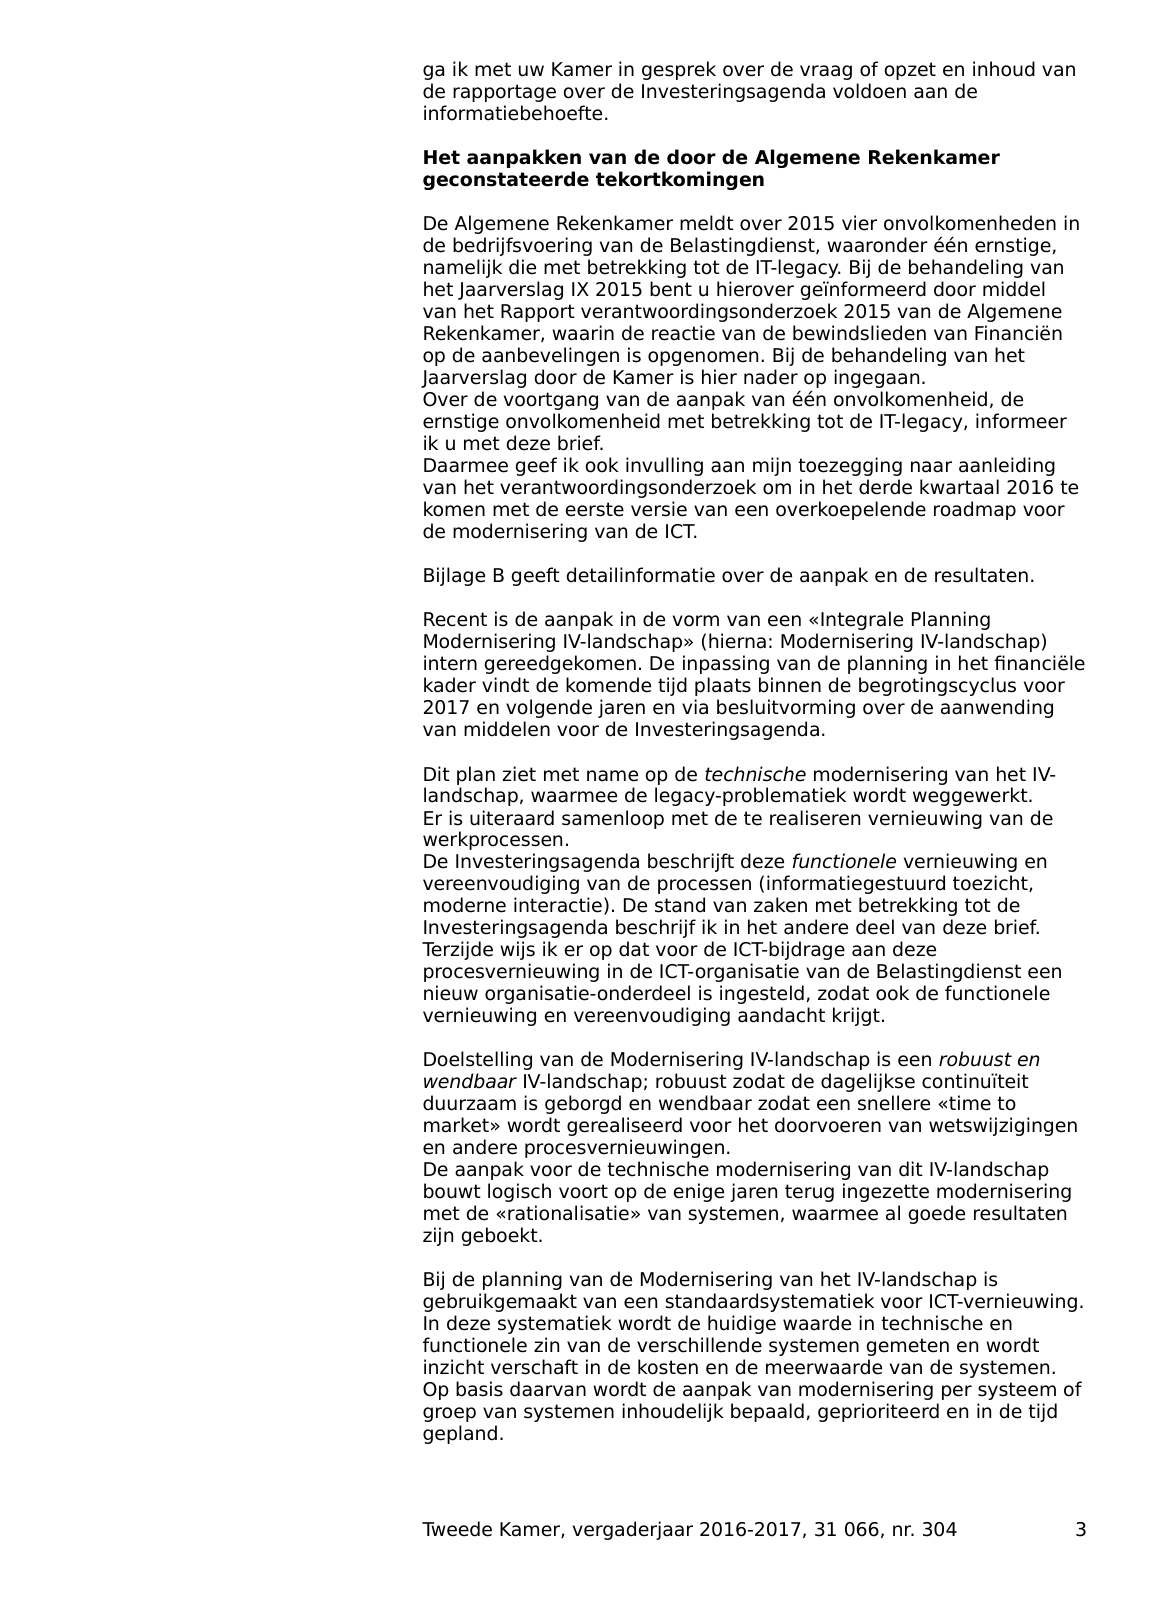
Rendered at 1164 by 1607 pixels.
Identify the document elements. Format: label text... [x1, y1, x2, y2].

text Doelstelling van de Modernisering IV-landschap is een robuust en wendbaar IV-landschap; robuust zodat de dagelijkse continuïteit duurzaam is geborgd en wendbaar zodat een snellere «time to market» wordt gerealiseerd voor het doorvoeren van wetswijzigingen en andere procesvernieuwingen. [422, 1049, 1087, 1159]
text De Investeringsagenda beschrijft deze functionele vernieuwing en vereenvoudiging van de processen (informatiegestuurd toezicht, moderne interactie). De stand van zaken met betrekking tot de Investeringsagenda beschrijf ik in het andere deel van deze brief. Terzijde wijs ik er op dat voor de ICT-bijdrage aan deze procesvernieuwing in de ICT-organisatie van de Belastingdienst een nieuw organisatie-onderdeel is ingesteld, zodat ook de functionele vernieuwing en vereenvoudiging aandacht krijgt. [422, 851, 1087, 1027]
text Er is uiteraard samenloop met de te realiseren vernieuwing van de werkprocessen. [422, 807, 1087, 851]
text De aanpak voor de technische modernisering van dit IV-landschap bouwt logisch voort op de enige jaren terug ingezette modernisering met de «rationalisatie» van systemen, waarmee al goede resultaten zijn geboekt. [422, 1159, 1087, 1247]
text ga ik met uw Kamer in gesprek over de vraag of opzet en inhoud van de rapportage over de Investeringsagenda voldoen aan de informatiebehoefte. [422, 59, 1087, 125]
subtitle Het aanpakken van de door de Algemene Rekenkamer geconstateerde tekortkomingen [422, 147, 1087, 191]
text De Algemene Rekenkamer meldt over 2015 vier onvolkomenheden in de bedrijfsvoering van de Belastingdienst, waaronder één ernstige, namelijk die met betrekking tot de IT-legacy. Bij de behandeling van het Jaarverslag IX 2015 bent u hierover geïnformeerd door middel van het Rapport verantwoordingsonderzoek 2015 van de Algemene Rekenkamer, waarin de reactie van de bewindslieden van Financiën op de aanbevelingen is opgenomen. Bij de behandeling van het Jaarverslag door de Kamer is hier nader op ingegaan. [422, 213, 1087, 389]
text Over de voortgang van de aanpak van één onvolkomenheid, de ernstige onvolkomenheid met betrekking tot de IT-legacy, informeer ik u met deze brief. [422, 389, 1087, 455]
text Bij de planning van de Modernisering van het IV-landschap is gebruikgemaakt van een standaardsystematiek voor ICT-vernieuwing. In deze systematiek wordt de huidige waarde in technische en functionele zin van de verschillende systemen gemeten en wordt inzicht verschaft in de kosten en de meerwaarde van de systemen. Op basis daarvan wordt de aanpak van modernisering per systeem of groep van systemen inhoudelijk bepaald, geprioriteerd en in de tijd gepland. [422, 1269, 1087, 1445]
text Recent is de aanpak in de vorm van een «Integrale Planning Modernisering IV-landschap» (hierna: Modernisering IV-landschap) intern gereedgekomen. De inpassing van de planning in het financiële kader vindt de komende tijd plaats binnen de begrotingscyclus voor 2017 en volgende jaren en via besluitvorming over de aanwending van middelen voor de Investeringsagenda. [422, 609, 1087, 741]
text Daarmee geef ik ook invulling aan mijn toezegging naar aanleiding van het verantwoordingsonderzoek om in het derde kwartaal 2016 te komen met de eerste versie van een overkoepelende roadmap voor de modernisering van de ICT. [422, 455, 1087, 543]
text Bijlage B geeft detailinformatie over de aanpak en de resultaten. [422, 565, 1087, 587]
text Dit plan ziet met name op de technische modernisering van het IV-landschap, waarmee de legacy-problematiek wordt weggewerkt. [422, 763, 1087, 807]
